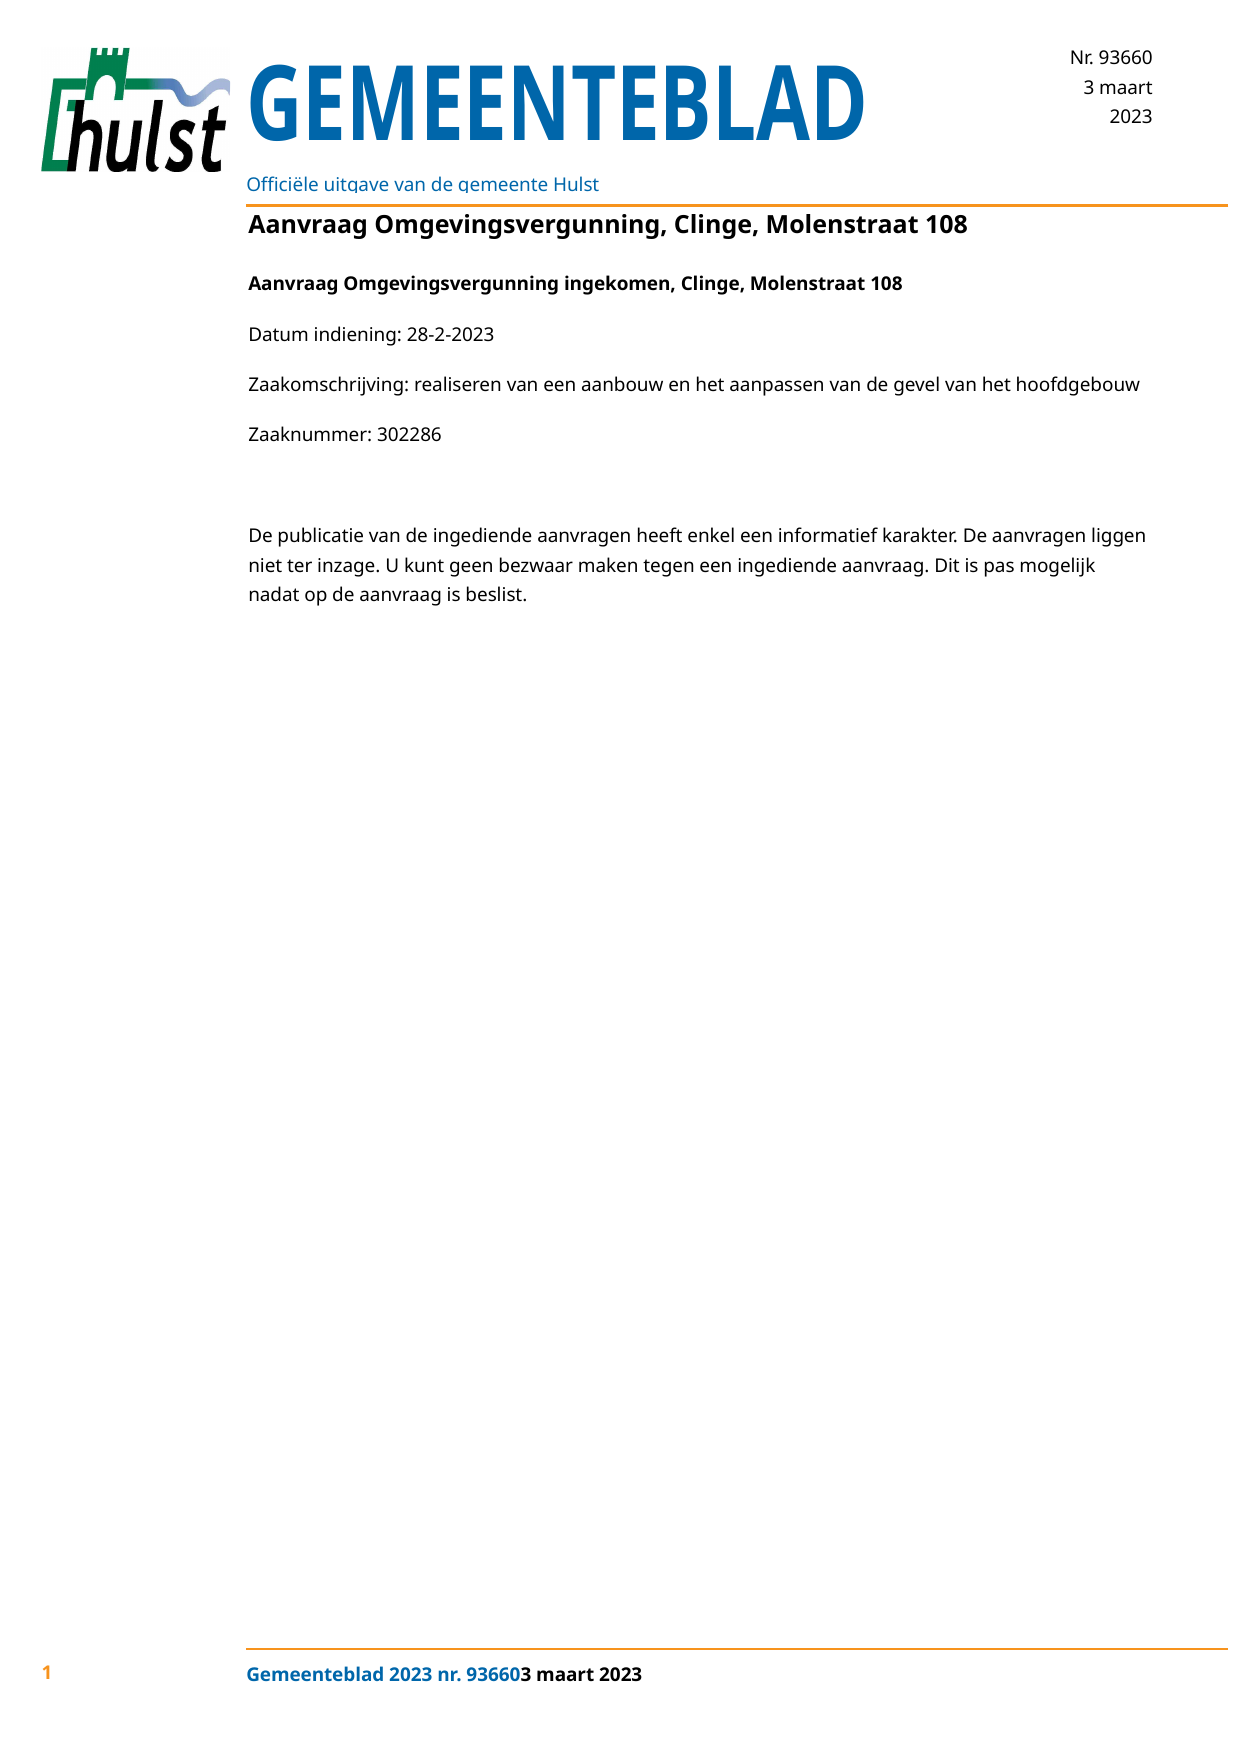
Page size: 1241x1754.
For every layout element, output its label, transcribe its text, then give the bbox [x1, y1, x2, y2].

text Datum indiening: 28-2-2023 [248, 321, 1152, 346]
picture [41, 47, 231, 172]
text Zaaknummer: 302286 [248, 422, 1152, 447]
text Aanvraag Omgevingsvergunning ingekomen, Clinge, Molenstraat 108 [248, 270, 1152, 296]
text Aanvraag Omgevingsvergunning, Clinge, Molenstraat 108 [248, 207, 1152, 241]
text De publicatie van de ingediende aanvragen heeft enkel een informatief karakter. De aanvragen liggen niet ter inzage. U kunt geen bezwaar maken tegen een ingediende aanvraag. Dit is pas mogelijk nadat op de aanvraag is beslist. [248, 522, 1152, 607]
text Zaakomschrijving: realiseren van een aanbouw en het aanpassen van de gevel van het hoofdgebouw [248, 371, 1152, 397]
